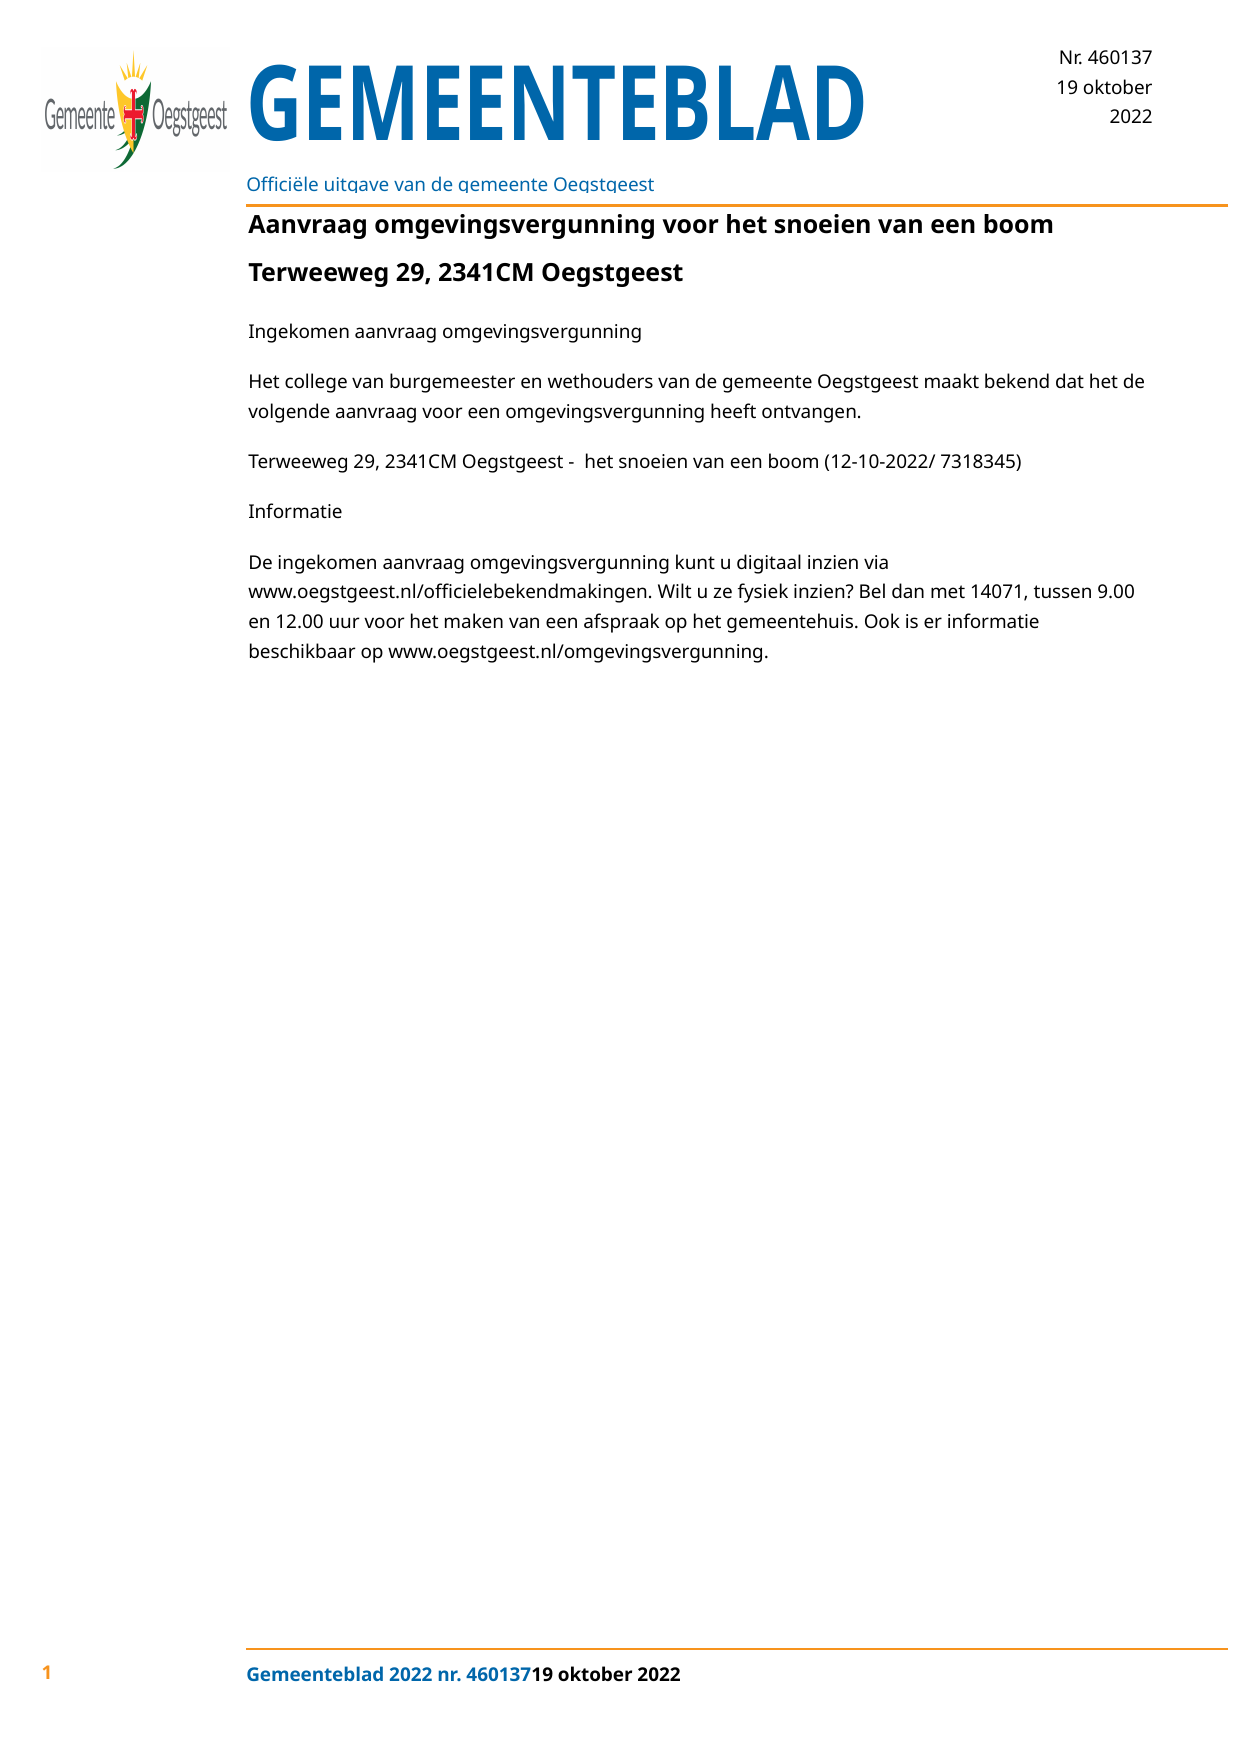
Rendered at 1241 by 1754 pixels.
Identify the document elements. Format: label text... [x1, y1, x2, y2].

text Aanvraag omgevingsvergunning voor het snoeien van een boom Terweeweg 29, 2341CM Oegstgeest [248, 207, 1152, 288]
text Informatie [248, 499, 1152, 524]
text De ingekomen aanvraag omgevingsvergunning kunt u digitaal inzien via www.oegstgeest.nl/officielebekendmakingen. Wilt u ze fysiek inzien? Bel dan met 14071, tussen 9.00 en 12.00 uur voor het maken van een afspraak op het gemeentehuis. Ook is er informatie beschikbaar op www.oegstgeest.nl/omgevingsvergunning. [248, 549, 1152, 664]
text Ingekomen aanvraag omgevingsvergunning [248, 318, 1152, 344]
picture [41, 47, 231, 172]
text Het college van burgemeester en wethouders van de gemeente Oegstgeest maakt bekend dat het de volgende aanvraag voor een omgevingsvergunning heeft ontvangen. [248, 368, 1152, 424]
text Terweeweg 29, 2341CM Oegstgeest - het snoeien van een boom (12-10-2022/ 7318345) [248, 448, 1152, 474]
